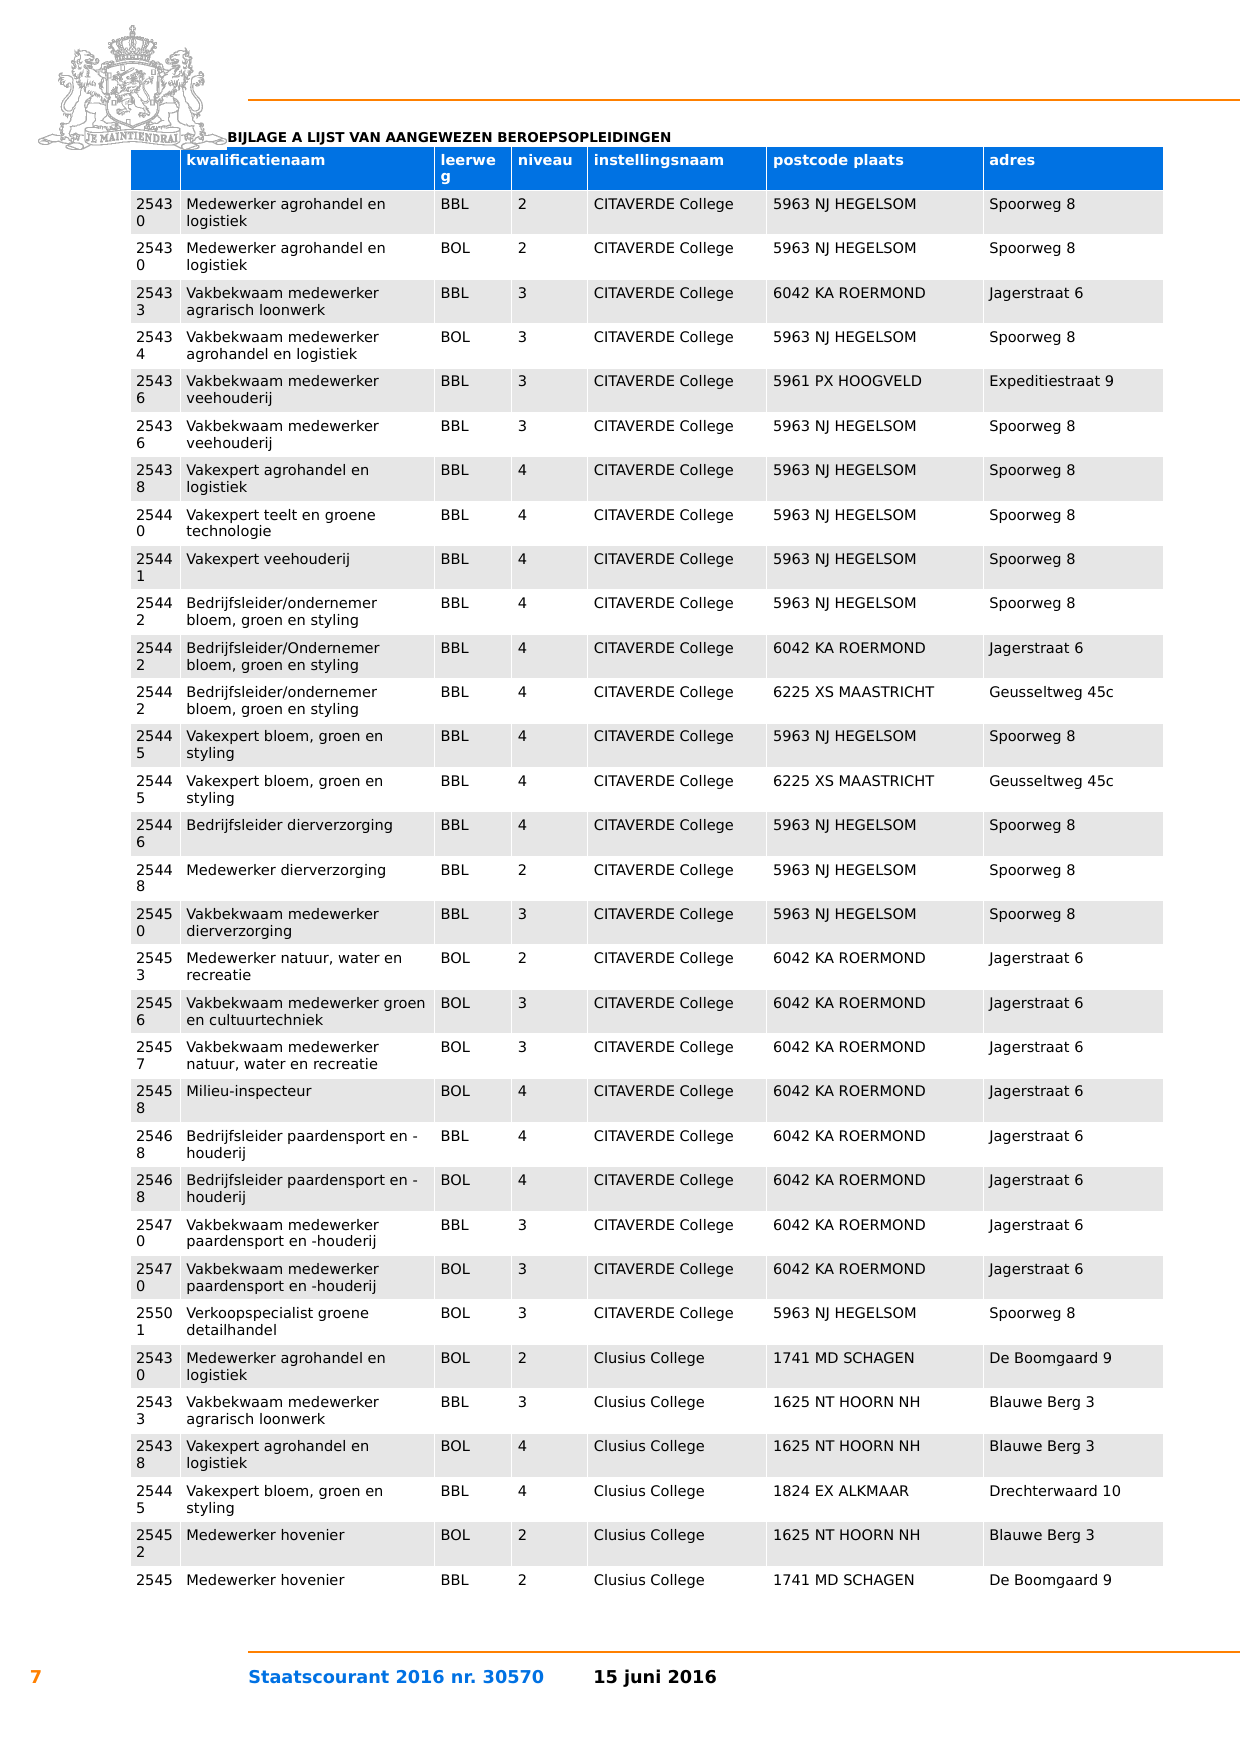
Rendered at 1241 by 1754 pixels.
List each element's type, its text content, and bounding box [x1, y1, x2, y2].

table_cell CITAVERDE College [588, 857, 766, 900]
table_cell BOL [435, 1434, 511, 1477]
table_cell Bedrijfsleider/ondernemer bloem, groen en styling [181, 590, 434, 634]
table_cell 3 [512, 1389, 587, 1432]
table_cell 25430 [131, 191, 180, 234]
table_cell 3 [512, 413, 587, 456]
table_cell 1625 NT HOORN NH [767, 1389, 983, 1432]
table_cell Vakexpert bloem, groen en styling [181, 768, 434, 811]
table_cell 4 [512, 768, 587, 811]
table_cell 6042 KA ROERMOND [767, 1167, 983, 1211]
table_cell 3 [512, 901, 587, 944]
table_cell CITAVERDE College [588, 324, 766, 367]
table_cell BBL [435, 369, 511, 412]
table_cell BBL [435, 413, 511, 456]
table_cell De Boomgaard 9 [984, 1567, 1163, 1593]
table_cell CITAVERDE College [588, 1123, 766, 1166]
table_cell kwalificatienaam [181, 147, 434, 190]
table_cell BOL [435, 1256, 511, 1299]
table_cell Blauwe Berg 3 [984, 1522, 1163, 1566]
table_cell 6042 KA ROERMOND [767, 1034, 983, 1077]
table_cell Vakexpert agrohandel en logistiek [181, 1434, 434, 1477]
table_cell 25430 [131, 235, 180, 279]
table_cell Spoorweg 8 [984, 546, 1163, 589]
table_cell Jagerstraat 6 [984, 280, 1163, 323]
table_cell CITAVERDE College [588, 724, 766, 767]
table_cell 25453 [131, 945, 180, 989]
table_cell Vakbekwaam medewerker agrohandel en logistiek [181, 324, 434, 367]
table_cell 1625 NT HOORN NH [767, 1434, 983, 1477]
table_cell 2 [512, 1522, 587, 1566]
table_cell 3 [512, 324, 587, 367]
table_cell Vakbekwaam medewerker veehouderij [181, 369, 434, 412]
table_cell Jagerstraat 6 [984, 1212, 1163, 1255]
table_cell 1625 NT HOORN NH [767, 1522, 983, 1566]
table_cell Spoorweg 8 [984, 812, 1163, 856]
table_cell Jagerstraat 6 [984, 1034, 1163, 1077]
table_cell De Boomgaard 9 [984, 1345, 1163, 1388]
table_cell BBL [435, 502, 511, 545]
table_cell CITAVERDE College [588, 990, 766, 1033]
table_cell CITAVERDE College [588, 635, 766, 678]
table_cell 4 [512, 1079, 587, 1122]
table_cell Medewerker dierverzorging [181, 857, 434, 900]
table_cell 25433 [131, 280, 180, 323]
table_cell Spoorweg 8 [984, 857, 1163, 900]
table_cell Medewerker agrohandel en logistiek [181, 191, 434, 234]
table_cell Vakexpert agrohandel en logistiek [181, 457, 434, 501]
table_cell niveau [512, 147, 587, 190]
table_cell Medewerker agrohandel en logistiek [181, 235, 434, 279]
table_cell CITAVERDE College [588, 191, 766, 234]
table_cell adres [984, 147, 1163, 190]
table_cell 25470 [131, 1256, 180, 1299]
table_cell 4 [512, 635, 587, 678]
table_cell 5963 NJ HEGELSOM [767, 812, 983, 856]
table_cell 2 [512, 1567, 587, 1593]
table_cell 25442 [131, 679, 180, 722]
table_cell Medewerker hovenier [181, 1567, 434, 1593]
table_cell 5963 NJ HEGELSOM [767, 324, 983, 367]
table_cell 1741 MD SCHAGEN [767, 1345, 983, 1388]
table_cell Bedrijfsleider paardensport en -houderij [181, 1167, 434, 1211]
table_cell BBL [435, 1389, 511, 1432]
table_cell instellingsnaam [588, 147, 766, 190]
table_cell BOL [435, 1167, 511, 1211]
table_cell Geusseltweg 45c [984, 768, 1163, 811]
table_cell BOL [435, 1034, 511, 1077]
table_cell BBL [435, 1478, 511, 1521]
table_cell leerweg [435, 147, 511, 190]
table_cell 2 [512, 191, 587, 234]
table_cell Spoorweg 8 [984, 235, 1163, 279]
table_cell 6042 KA ROERMOND [767, 1212, 983, 1255]
table_cell Medewerker agrohandel en logistiek [181, 1345, 434, 1388]
table_cell Vakbekwaam medewerker paardensport en -houderij [181, 1212, 434, 1255]
table_cell CITAVERDE College [588, 502, 766, 545]
table_cell 5963 NJ HEGELSOM [767, 191, 983, 234]
table_cell BOL [435, 1079, 511, 1122]
table_cell Vakbekwaam medewerker natuur, water en recreatie [181, 1034, 434, 1077]
table_cell Geusseltweg 45c [984, 679, 1163, 722]
table_cell 6225 XS MAASTRICHT [767, 768, 983, 811]
table_cell 5963 NJ HEGELSOM [767, 502, 983, 545]
table_cell 25445 [131, 724, 180, 767]
table_cell 3 [512, 1034, 587, 1077]
table_cell Clusius College [588, 1522, 766, 1566]
table_cell CITAVERDE College [588, 413, 766, 456]
table_cell Vakbekwaam medewerker agrarisch loonwerk [181, 1389, 434, 1432]
table_cell BBL [435, 191, 511, 234]
table_cell 25442 [131, 635, 180, 678]
table_cell 25433 [131, 1389, 180, 1432]
table_cell Spoorweg 8 [984, 413, 1163, 456]
table_cell 25438 [131, 457, 180, 501]
table_cell BBL [435, 1123, 511, 1166]
table_cell 3 [512, 369, 587, 412]
table_cell 6225 XS MAASTRICHT [767, 679, 983, 722]
table_cell CITAVERDE College [588, 768, 766, 811]
table_cell Vakbekwaam medewerker veehouderij [181, 413, 434, 456]
table_cell 4 [512, 546, 587, 589]
table_cell CITAVERDE College [588, 1079, 766, 1122]
table_cell 4 [512, 502, 587, 545]
table_cell 2 [512, 1345, 587, 1388]
table_cell 5963 NJ HEGELSOM [767, 413, 983, 456]
table_cell 6042 KA ROERMOND [767, 990, 983, 1033]
table_cell Clusius College [588, 1567, 766, 1593]
table_cell Jagerstraat 6 [984, 1079, 1163, 1122]
table_cell 3 [512, 1212, 587, 1255]
table_cell 4 [512, 1167, 587, 1211]
table_cell BBL [435, 1567, 511, 1593]
table_cell Spoorweg 8 [984, 502, 1163, 545]
table_cell CITAVERDE College [588, 235, 766, 279]
table_cell 25440 [131, 502, 180, 545]
table_cell 3 [512, 280, 587, 323]
table_cell 4 [512, 1478, 587, 1521]
table_cell 4 [512, 679, 587, 722]
table_cell CITAVERDE College [588, 280, 766, 323]
table_header BIJLAGE A LIJST VAN AANGEWEZEN BEROEPSOPLEIDINGEN [227, 130, 1163, 146]
table_cell 4 [512, 812, 587, 856]
table_cell 25445 [131, 1478, 180, 1521]
table_cell 25457 [131, 1034, 180, 1077]
table_cell 5963 NJ HEGELSOM [767, 546, 983, 589]
table_cell BOL [435, 1345, 511, 1388]
table_cell 2 [512, 857, 587, 900]
table_cell Medewerker hovenier [181, 1522, 434, 1566]
table_cell 25436 [131, 413, 180, 456]
table_cell 6042 KA ROERMOND [767, 1079, 983, 1122]
table_cell BBL [435, 679, 511, 722]
table_cell 4 [512, 1123, 587, 1166]
table_cell Vakexpert bloem, groen en styling [181, 724, 434, 767]
table_cell Jagerstraat 6 [984, 945, 1163, 989]
table_cell BBL [435, 812, 511, 856]
table_cell Bedrijfsleider dierverzorging [181, 812, 434, 856]
table_cell Vakbekwaam medewerker dierverzorging [181, 901, 434, 944]
table_cell 5963 NJ HEGELSOM [767, 1300, 983, 1344]
table_cell BBL [435, 546, 511, 589]
table_cell 4 [512, 590, 587, 634]
table_cell BBL [435, 1212, 511, 1255]
table_cell 25430 [131, 1345, 180, 1388]
table_cell 25436 [131, 369, 180, 412]
table_cell BBL [435, 901, 511, 944]
table_cell BBL [435, 768, 511, 811]
table_cell 5963 NJ HEGELSOM [767, 590, 983, 634]
table_cell BBL [435, 280, 511, 323]
table_cell Bedrijfsleider paardensport en -houderij [181, 1123, 434, 1166]
table_cell 25445 [131, 768, 180, 811]
table_cell CITAVERDE College [588, 369, 766, 412]
table_cell CITAVERDE College [588, 590, 766, 634]
table_cell BOL [435, 235, 511, 279]
table_cell BOL [435, 324, 511, 367]
table_cell 25470 [131, 1212, 180, 1255]
table_cell BOL [435, 1300, 511, 1344]
table_cell BBL [435, 590, 511, 634]
table_cell Bedrijfsleider/ondernemer bloem, groen en styling [181, 679, 434, 722]
table_cell 25446 [131, 812, 180, 856]
table_cell 5963 NJ HEGELSOM [767, 235, 983, 279]
table_cell 25456 [131, 990, 180, 1033]
table_cell Vakbekwaam medewerker agrarisch loonwerk [181, 280, 434, 323]
table_cell 25452 [131, 1522, 180, 1566]
table_cell 25438 [131, 1434, 180, 1477]
table_cell CITAVERDE College [588, 812, 766, 856]
table_cell Clusius College [588, 1478, 766, 1521]
table_cell 1741 MD SCHAGEN [767, 1567, 983, 1593]
table_cell BBL [435, 635, 511, 678]
table_cell 6042 KA ROERMOND [767, 1256, 983, 1299]
table_cell 6042 KA ROERMOND [767, 635, 983, 678]
table_cell 3 [512, 1300, 587, 1344]
table_cell Blauwe Berg 3 [984, 1434, 1163, 1477]
table_cell Expeditiestraat 9 [984, 369, 1163, 412]
table_cell Drechterwaard 10 [984, 1478, 1163, 1521]
table_cell Blauwe Berg 3 [984, 1389, 1163, 1432]
table_cell CITAVERDE College [588, 1256, 766, 1299]
table_cell Clusius College [588, 1434, 766, 1477]
table_cell 4 [512, 1434, 587, 1477]
table_cell 5963 NJ HEGELSOM [767, 457, 983, 501]
table_cell Verkoopspecialist groene detailhandel [181, 1300, 434, 1344]
table_cell BBL [435, 724, 511, 767]
table_cell 4 [512, 724, 587, 767]
table_cell Vakexpert veehouderij [181, 546, 434, 589]
table_cell BBL [435, 457, 511, 501]
table_cell 6042 KA ROERMOND [767, 1123, 983, 1166]
table_cell 6042 KA ROERMOND [767, 280, 983, 323]
table_cell BOL [435, 1522, 511, 1566]
table_cell CITAVERDE College [588, 1300, 766, 1344]
table_cell 25448 [131, 857, 180, 900]
table_cell Spoorweg 8 [984, 590, 1163, 634]
table_cell Vakexpert teelt en groene technologie [181, 502, 434, 545]
table_cell CITAVERDE College [588, 457, 766, 501]
table_cell Jagerstraat 6 [984, 990, 1163, 1033]
table_cell 2 [512, 235, 587, 279]
table_cell 5963 NJ HEGELSOM [767, 724, 983, 767]
table_cell Spoorweg 8 [984, 324, 1163, 367]
table_cell Vakbekwaam medewerker groen en cultuurtechniek [181, 990, 434, 1033]
table_cell 6042 KA ROERMOND [767, 945, 983, 989]
table_cell 25442 [131, 590, 180, 634]
table_cell CITAVERDE College [588, 1167, 766, 1211]
table_cell 5963 NJ HEGELSOM [767, 901, 983, 944]
table_cell Vakbekwaam medewerker paardensport en -houderij [181, 1256, 434, 1299]
table_cell Medewerker natuur, water en recreatie [181, 945, 434, 989]
picture [38, 25, 227, 150]
table_cell CITAVERDE College [588, 945, 766, 989]
table_cell CITAVERDE College [588, 1034, 766, 1077]
table_cell 5961 PX HOOGVELD [767, 369, 983, 412]
table_cell 2 [512, 945, 587, 989]
table_cell Jagerstraat 6 [984, 1123, 1163, 1166]
table_cell CITAVERDE College [588, 546, 766, 589]
table_cell Jagerstraat 6 [984, 635, 1163, 678]
table_cell 25434 [131, 324, 180, 367]
table_cell BBL [435, 857, 511, 900]
table_cell Clusius College [588, 1345, 766, 1388]
table_cell Spoorweg 8 [984, 457, 1163, 501]
table_cell 25501 [131, 1300, 180, 1344]
table_cell BOL [435, 990, 511, 1033]
table_cell postcode plaats [767, 147, 983, 190]
table_cell Bedrijfsleider/Ondernemer bloem, groen en styling [181, 635, 434, 678]
table_cell Spoorweg 8 [984, 191, 1163, 234]
table_cell 25450 [131, 901, 180, 944]
table_cell 4 [512, 457, 587, 501]
table_cell Jagerstraat 6 [984, 1167, 1163, 1211]
table_cell Milieu-inspecteur [181, 1079, 434, 1122]
table_cell 25468 [131, 1123, 180, 1166]
table_cell CITAVERDE College [588, 901, 766, 944]
table_cell Jagerstraat 6 [984, 1256, 1163, 1299]
table_cell Spoorweg 8 [984, 901, 1163, 944]
table_cell Spoorweg 8 [984, 724, 1163, 767]
table_cell 5963 NJ HEGELSOM [767, 857, 983, 900]
table_cell CITAVERDE College [588, 1212, 766, 1255]
table_cell BOL [435, 945, 511, 989]
table_cell 3 [512, 1256, 587, 1299]
table_cell Vakexpert bloem, groen en styling [181, 1478, 434, 1521]
table_cell 3 [512, 990, 587, 1033]
table_cell CITAVERDE College [588, 679, 766, 722]
table_cell 1824 EX ALKMAAR [767, 1478, 983, 1521]
table_cell Clusius College [588, 1389, 766, 1432]
table_cell Spoorweg 8 [984, 1300, 1163, 1344]
table_cell [131, 150, 180, 190]
table_cell 2545 [131, 1567, 180, 1593]
table_cell 25441 [131, 546, 180, 589]
table_cell 25468 [131, 1167, 180, 1211]
table_cell 25458 [131, 1079, 180, 1122]
